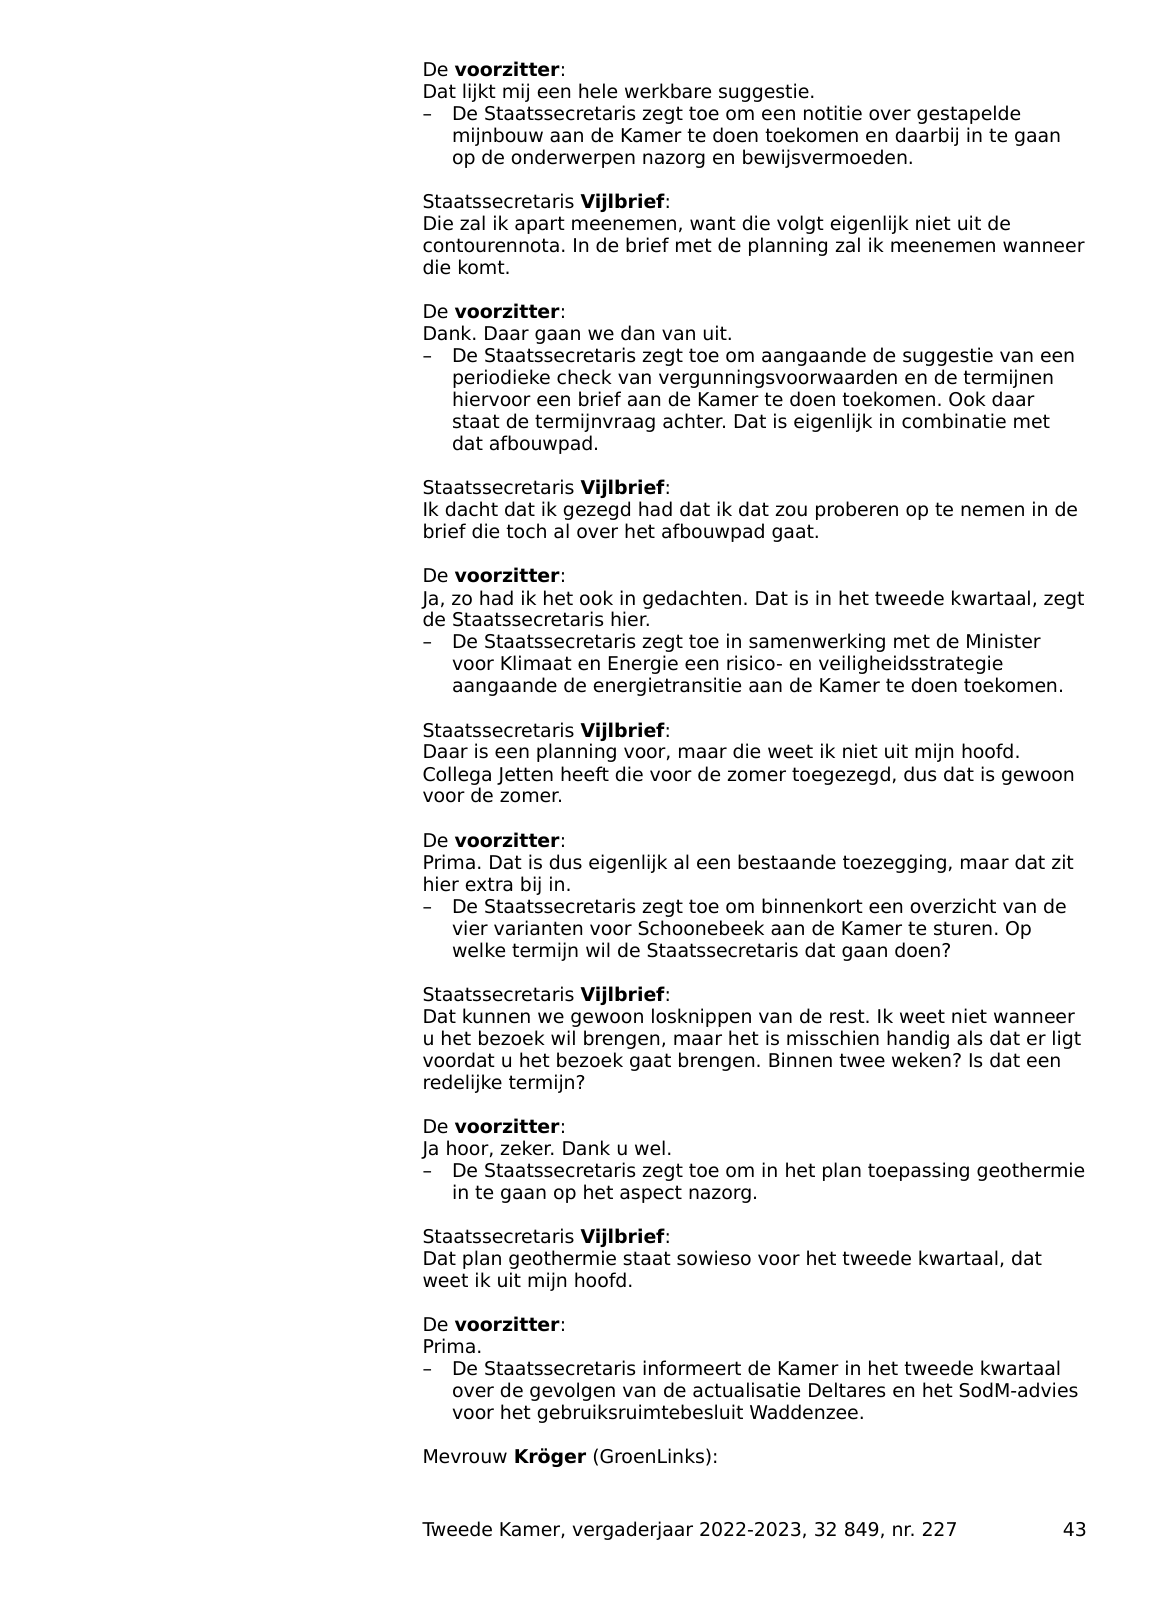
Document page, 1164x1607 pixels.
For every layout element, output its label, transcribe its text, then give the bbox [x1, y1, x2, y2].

text De voorzitter: [422, 829, 1087, 852]
text Mevrouw Kröger (GroenLinks): [422, 1446, 1087, 1468]
text – De Staatssecretaris zegt toe in samenwerking met de Minister voor Klimaat en Energie een risico- en veiligheidsstrategie aangaande de energietransitie aan de Kamer te doen toekomen. [422, 631, 1087, 697]
text Dat plan geothermie staat sowieso voor het tweede kwartaal, dat weet ik uit mijn hoofd. [422, 1248, 1087, 1292]
text De voorzitter: [422, 565, 1087, 587]
text Ik dacht dat ik gezegd had dat ik dat zou proberen op te nemen in de brief die toch al over het afbouwpad gaat. [422, 499, 1087, 543]
text Prima. Dat is dus eigenlijk al een bestaande toezegging, maar dat zit hier extra bij in. [422, 852, 1087, 896]
text Daar is een planning voor, maar die weet ik niet uit mijn hoofd. Collega Jetten heeft die voor de zomer toegezegd, dus dat is gewoon voor de zomer. [422, 741, 1087, 807]
text Dank. Daar gaan we dan van uit. [422, 323, 1087, 345]
text – De Staatssecretaris zegt toe om in het plan toepassing geothermie in te gaan op het aspect nazorg. [422, 1160, 1087, 1204]
text – De Staatssecretaris zegt toe om een notitie over gestapelde mijnbouw aan de Kamer te doen toekomen en daarbij in te gaan op de onderwerpen nazorg en bewijsvermoeden. [422, 103, 1087, 169]
text Prima. [422, 1336, 1087, 1358]
text De voorzitter: [422, 59, 1087, 81]
text Staatssecretaris Vijlbrief: [422, 719, 1087, 741]
text Dat lijkt mij een hele werkbare suggestie. [422, 81, 1087, 103]
text – De Staatssecretaris zegt toe om aangaande de suggestie van een periodieke check van vergunningsvoorwaarden en de termijnen hiervoor een brief aan de Kamer te doen toekomen. Ook daar staat de termijnvraag achter. Dat is eigenlijk in combinatie met dat afbouwpad. [422, 345, 1087, 455]
text Ja hoor, zeker. Dank u wel. [422, 1138, 1087, 1160]
text De voorzitter: [422, 1116, 1087, 1138]
text Dat kunnen we gewoon losknippen van de rest. Ik weet niet wanneer u het bezoek wil brengen, maar het is misschien handig als dat er ligt voordat u het bezoek gaat brengen. Binnen twee weken? Is dat een redelijke termijn? [422, 1006, 1087, 1093]
text Staatssecretaris Vijlbrief: [422, 477, 1087, 499]
text Staatssecretaris Vijlbrief: [422, 191, 1087, 213]
text Die zal ik apart meenemen, want die volgt eigenlijk niet uit de contourennota. In de brief met de planning zal ik meenemen wanneer die komt. [422, 213, 1087, 279]
text – De Staatssecretaris informeert de Kamer in het tweede kwartaal over de gevolgen van de actualisatie Deltares en het SodM-advies voor het gebruiksruimtebesluit Waddenzee. [422, 1358, 1087, 1424]
text Staatssecretaris Vijlbrief: [422, 984, 1087, 1006]
text De voorzitter: [422, 1314, 1087, 1336]
text Ja, zo had ik het ook in gedachten. Dat is in het tweede kwartaal, zegt de Staatssecretaris hier. [422, 587, 1087, 631]
text De voorzitter: [422, 301, 1087, 323]
text Staatssecretaris Vijlbrief: [422, 1226, 1087, 1248]
text – De Staatssecretaris zegt toe om binnenkort een overzicht van de vier varianten voor Schoonebeek aan de Kamer te sturen. Op welke termijn wil de Staatssecretaris dat gaan doen? [422, 896, 1087, 961]
